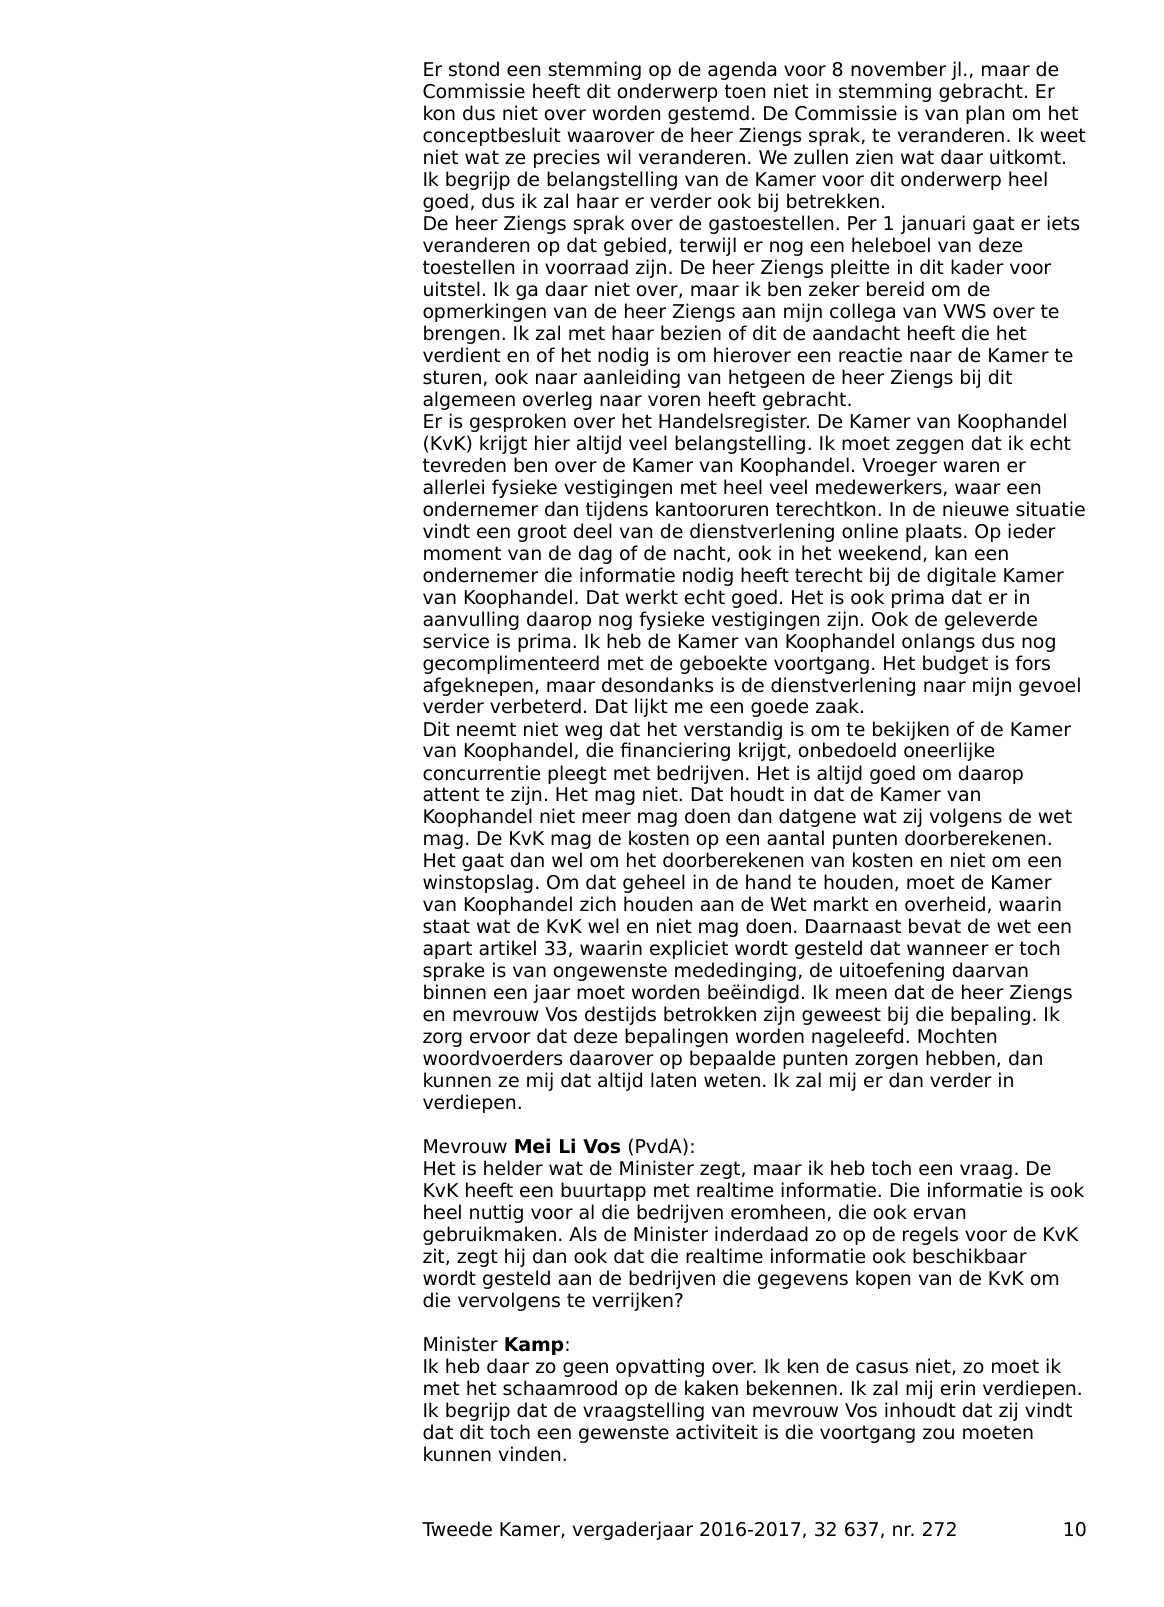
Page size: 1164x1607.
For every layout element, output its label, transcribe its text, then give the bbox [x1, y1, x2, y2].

text Er stond een stemming op de agenda voor 8 november jl., maar de Commissie heeft dit onderwerp toen niet in stemming gebracht. Er kon dus niet over worden gestemd. De Commissie is van plan om het conceptbesluit waarover de heer Ziengs sprak, te veranderen. Ik weet niet wat ze precies wil veranderen. We zullen zien wat daar uitkomt. Ik begrijp de belangstelling van de Kamer voor dit onderwerp heel goed, dus ik zal haar er verder ook bij betrekken. [422, 59, 1087, 213]
text Ik heb daar zo geen opvatting over. Ik ken de casus niet, zo moet ik met het schaamrood op de kaken bekennen. Ik zal mij erin verdiepen. Ik begrijp dat de vraagstelling van mevrouw Vos inhoudt dat zij vindt dat dit toch een gewenste activiteit is die voortgang zou moeten kunnen vinden. [422, 1356, 1087, 1466]
text Mevrouw Mei Li Vos (PvdA): [422, 1136, 1087, 1158]
text De heer Ziengs sprak over de gastoestellen. Per 1 januari gaat er iets veranderen op dat gebied, terwijl er nog een heleboel van deze toestellen in voorraad zijn. De heer Ziengs pleitte in dit kader voor uitstel. Ik ga daar niet over, maar ik ben zeker bereid om de opmerkingen van de heer Ziengs aan mijn collega van VWS over te brengen. Ik zal met haar bezien of dit de aandacht heeft die het verdient en of het nodig is om hierover een reactie naar de Kamer te sturen, ook naar aanleiding van hetgeen de heer Ziengs bij dit algemeen overleg naar voren heeft gebracht. [422, 213, 1087, 411]
text Het is helder wat de Minister zegt, maar ik heb toch een vraag. De KvK heeft een buurtapp met realtime informatie. Die informatie is ook heel nuttig voor al die bedrijven eromheen, die ook ervan gebruikmaken. Als de Minister inderdaad zo op de regels voor de KvK zit, zegt hij dan ook dat die realtime informatie ook beschikbaar wordt gesteld aan de bedrijven die gegevens kopen van de KvK om die vervolgens te verrijken? [422, 1158, 1087, 1312]
text Dit neemt niet weg dat het verstandig is om te bekijken of de Kamer van Koophandel, die financiering krijgt, onbedoeld oneerlijke concurrentie pleegt met bedrijven. Het is altijd goed om daarop attent te zijn. Het mag niet. Dat houdt in dat de Kamer van Koophandel niet meer mag doen dan datgene wat zij volgens de wet mag. De KvK mag de kosten op een aantal punten doorberekenen. Het gaat dan wel om het doorberekenen van kosten en niet om een winstopslag. Om dat geheel in de hand te houden, moet de Kamer van Koophandel zich houden aan de Wet markt en overheid, waarin staat wat de KvK wel en niet mag doen. Daarnaast bevat de wet een apart artikel 33, waarin expliciet wordt gesteld dat wanneer er toch sprake is van ongewenste mededinging, de uitoefening daarvan binnen een jaar moet worden beëindigd. Ik meen dat de heer Ziengs en mevrouw Vos destijds betrokken zijn geweest bij die bepaling. Ik zorg ervoor dat deze bepalingen worden nageleefd. Mochten woordvoerders daarover op bepaalde punten zorgen hebben, dan kunnen ze mij dat altijd laten weten. Ik zal mij er dan verder in verdiepen. [422, 718, 1087, 1114]
text Er is gesproken over het Handelsregister. De Kamer van Koophandel (KvK) krijgt hier altijd veel belangstelling. Ik moet zeggen dat ik echt tevreden ben over de Kamer van Koophandel. Vroeger waren er allerlei fysieke vestigingen met heel veel medewerkers, waar een ondernemer dan tijdens kantooruren terechtkon. In de nieuwe situatie vindt een groot deel van de dienstverlening online plaats. Op ieder moment van de dag of de nacht, ook in het weekend, kan een ondernemer die informatie nodig heeft terecht bij de digitale Kamer van Koophandel. Dat werkt echt goed. Het is ook prima dat er in aanvulling daarop nog fysieke vestigingen zijn. Ook de geleverde service is prima. Ik heb de Kamer van Koophandel onlangs dus nog gecomplimenteerd met de geboekte voortgang. Het budget is fors afgeknepen, maar desondanks is de dienstverlening naar mijn gevoel verder verbeterd. Dat lijkt me een goede zaak. [422, 411, 1087, 718]
text Minister Kamp: [422, 1334, 1087, 1356]
